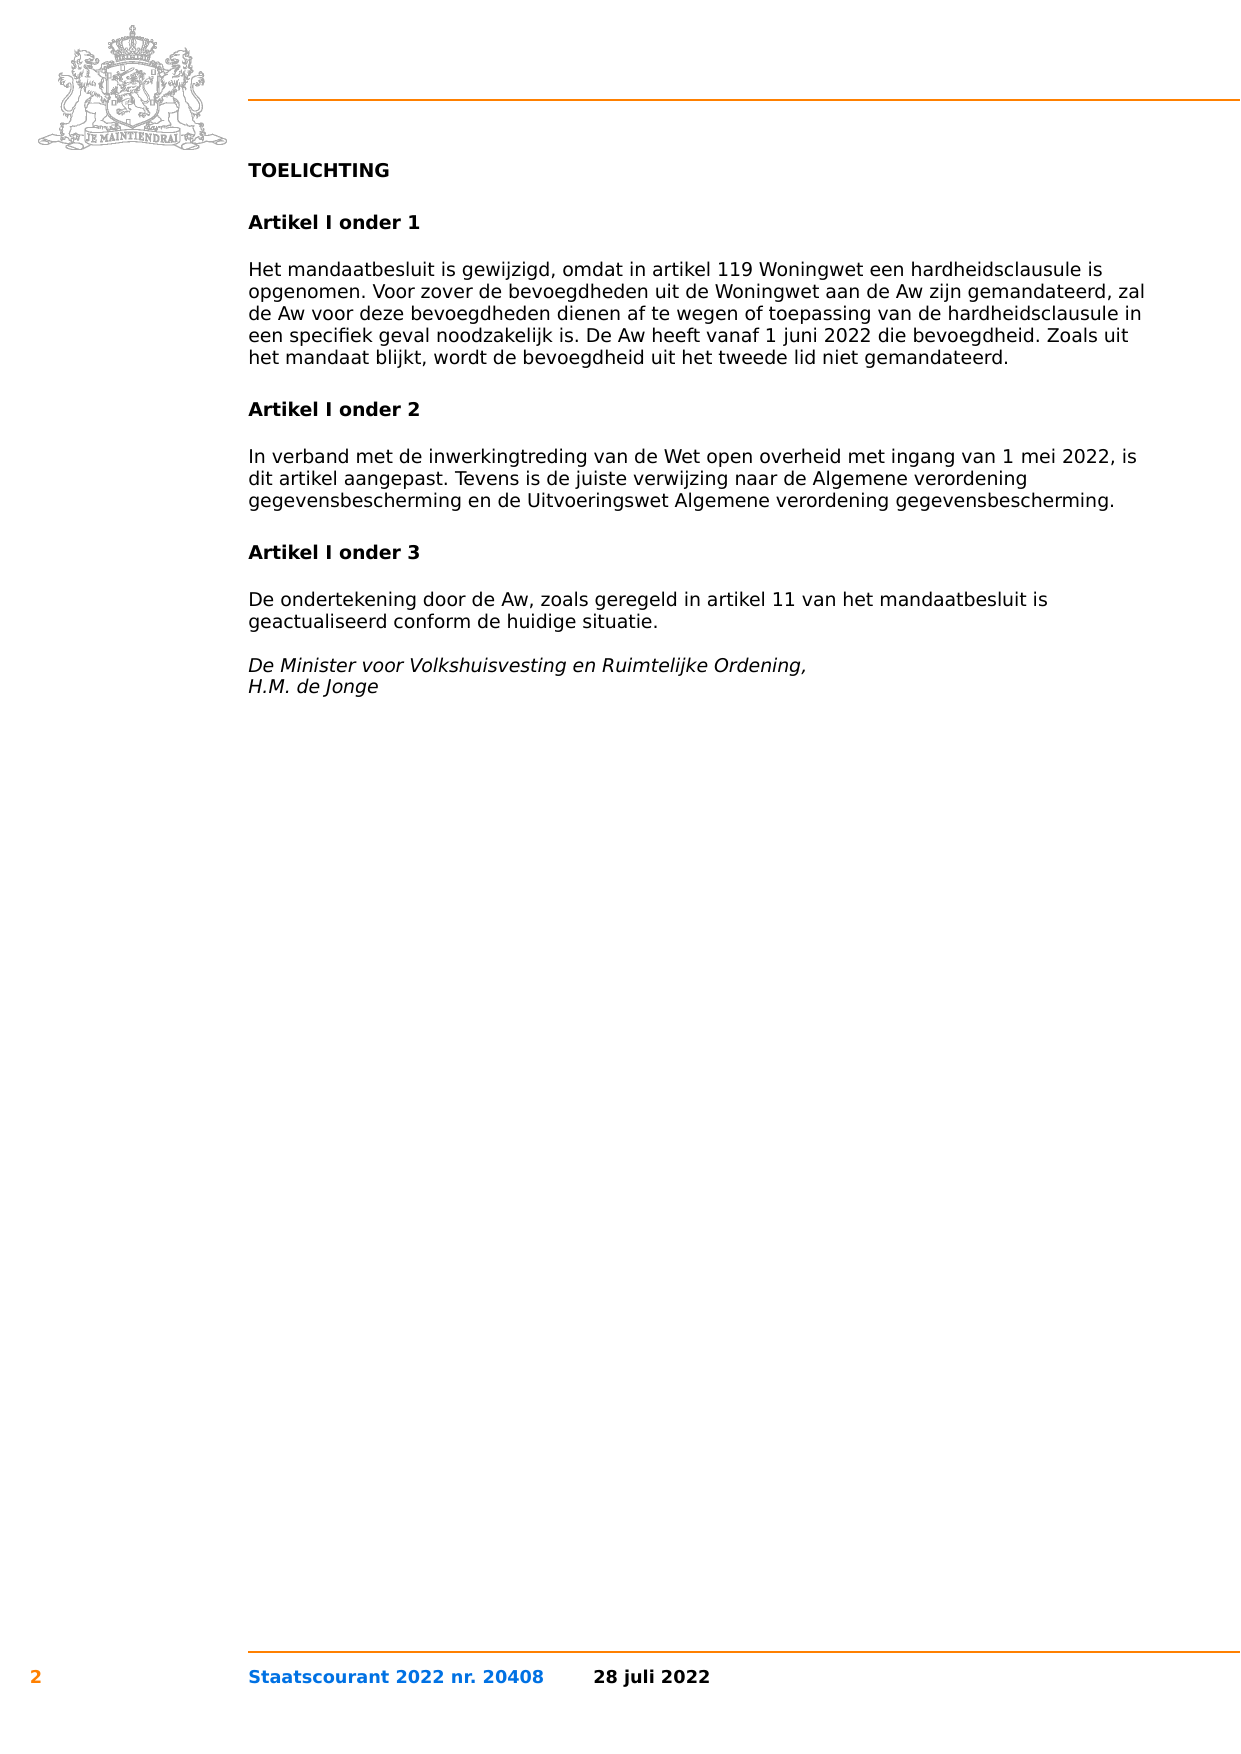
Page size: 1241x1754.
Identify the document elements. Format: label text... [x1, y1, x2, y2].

subtitle Artikel I onder 1 [248, 212, 1163, 234]
picture [38, 25, 227, 150]
text De Minister voor Volkshuisvesting en Ruimtelijke Ordening, H.M. de Jonge [248, 654, 1163, 698]
text In verband met de inwerkingtreding van de Wet open overheid met ingang van 1 mei 2022, is dit artikel aangepast. Tevens is de juiste verwijzing naar de Algemene verordening gegevensbescherming en de Uitvoeringswet Algemene verordening gegevensbescherming. [248, 446, 1163, 512]
text Het mandaatbesluit is gewijzigd, omdat in artikel 119 Woningwet een hardheidsclausule is opgenomen. Voor zover de bevoegdheden uit de Woningwet aan de Aw zijn gemandateerd, zal de Aw voor deze bevoegdheden dienen af te wegen of toepassing van de hardheidsclausule in een specifiek geval noodzakelijk is. De Aw heeft vanaf 1 juni 2022 die bevoegdheid. Zoals uit het mandaat blijkt, wordt de bevoegdheid uit het tweede lid niet gemandateerd. [248, 259, 1163, 369]
text De ondertekening door de Aw, zoals geregeld in artikel 11 van het mandaatbesluit is geactualiseerd conform de huidige situatie. [248, 589, 1163, 633]
subtitle Artikel I onder 2 [248, 399, 1163, 421]
subtitle Artikel I onder 3 [248, 542, 1163, 564]
subtitle TOELICHTING [248, 160, 1163, 182]
